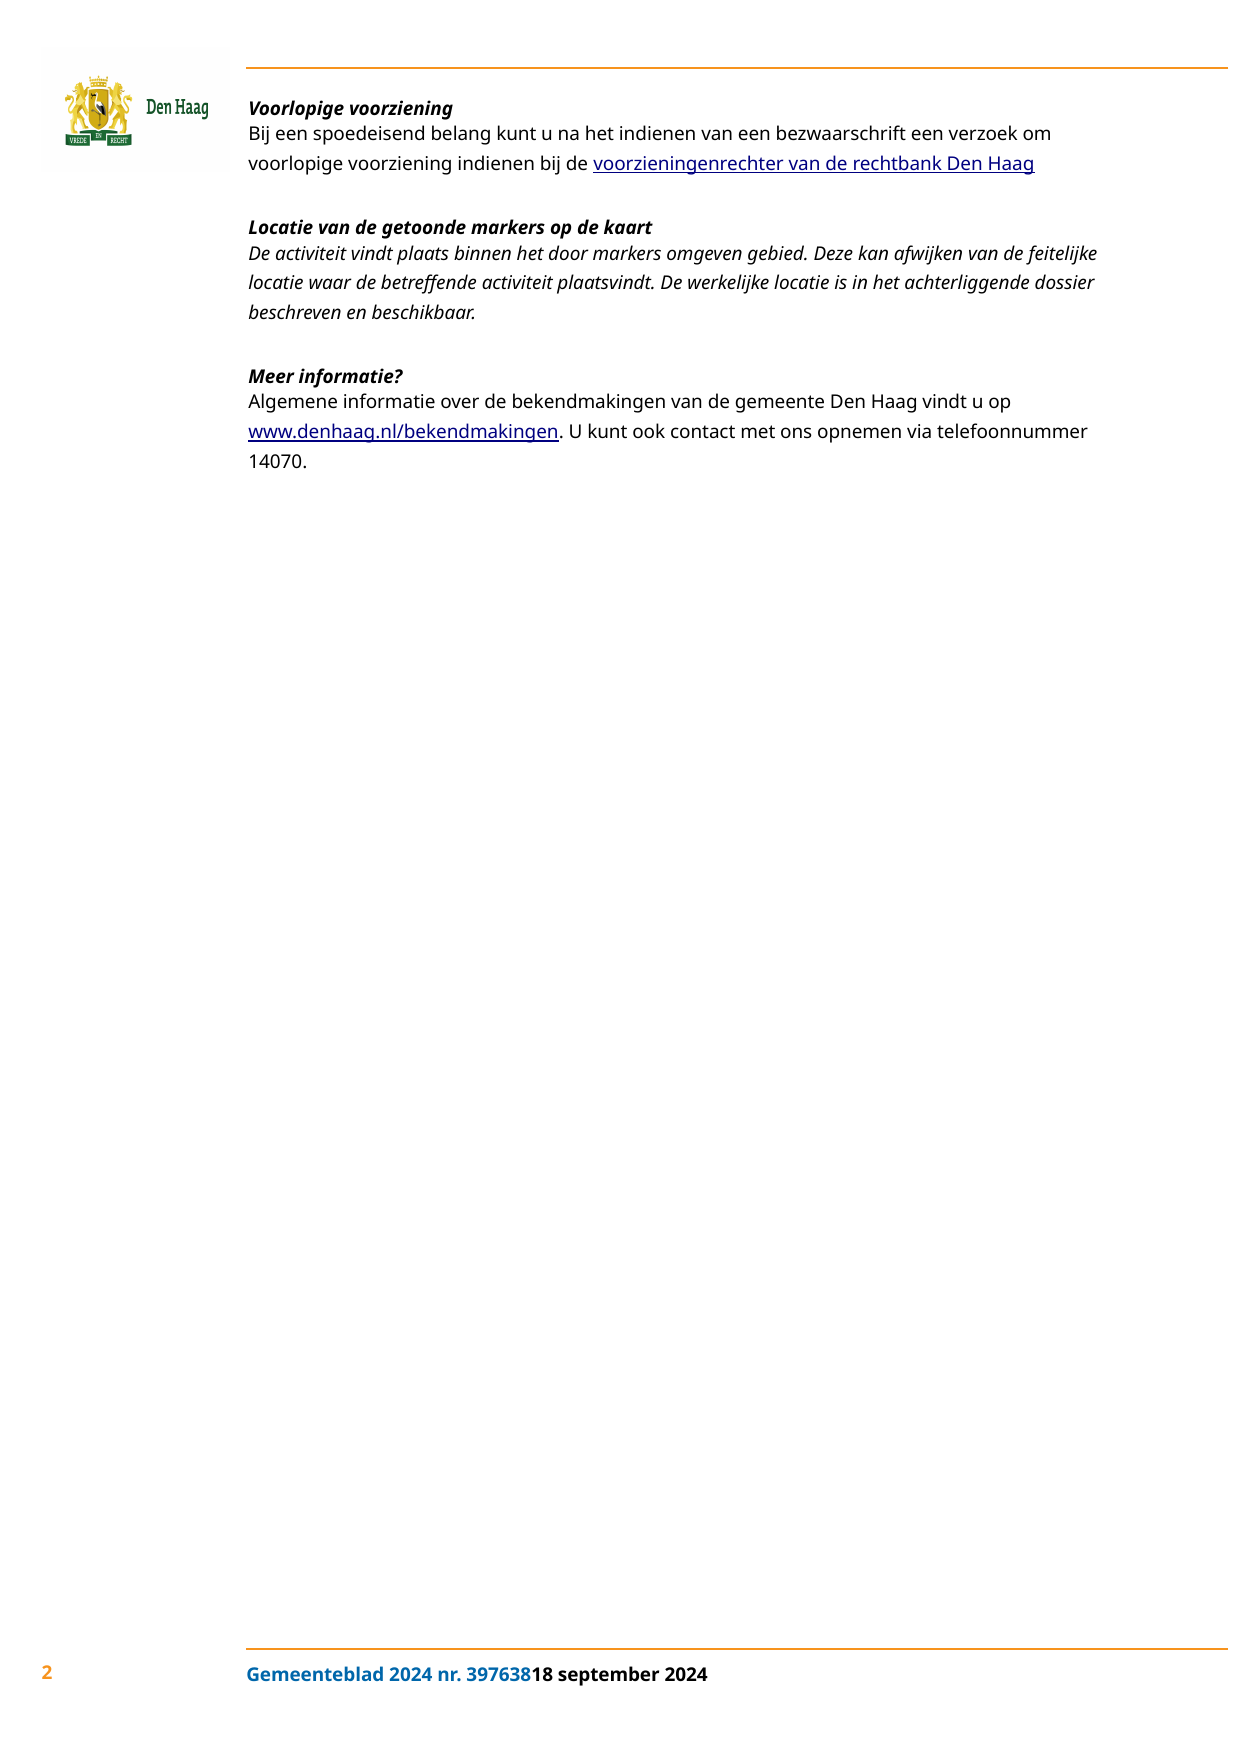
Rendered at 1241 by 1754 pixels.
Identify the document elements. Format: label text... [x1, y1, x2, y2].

picture [41, 47, 231, 172]
text Voorlopige voorziening [248, 95, 1152, 121]
text Locatie van de getoonde markers op de kaart [248, 214, 1152, 240]
text Algemene informatie over de bekendmakingen van de gemeente Den Haag vindt u op www.denhaag.nl/bekendmakingen. U kunt ook contact met ons opnemen via telefoonnummer 14070. [248, 389, 1152, 473]
text De activiteit vindt plaats binnen het door markers omgeven gebied. Deze kan afwijken van de feitelijke locatie waar de betreffende activiteit plaatsvindt. De werkelijke locatie is in het achterliggende dossier beschreven en beschikbaar. [248, 240, 1152, 325]
text Meer informatie? [248, 363, 1152, 389]
text Bij een spoedeisend belang kunt u na het indienen van een bezwaarschrift een verzoek om voorlopige voorziening indienen bij de voorzieningenrechter van de rechtbank Den Haag [248, 121, 1152, 176]
